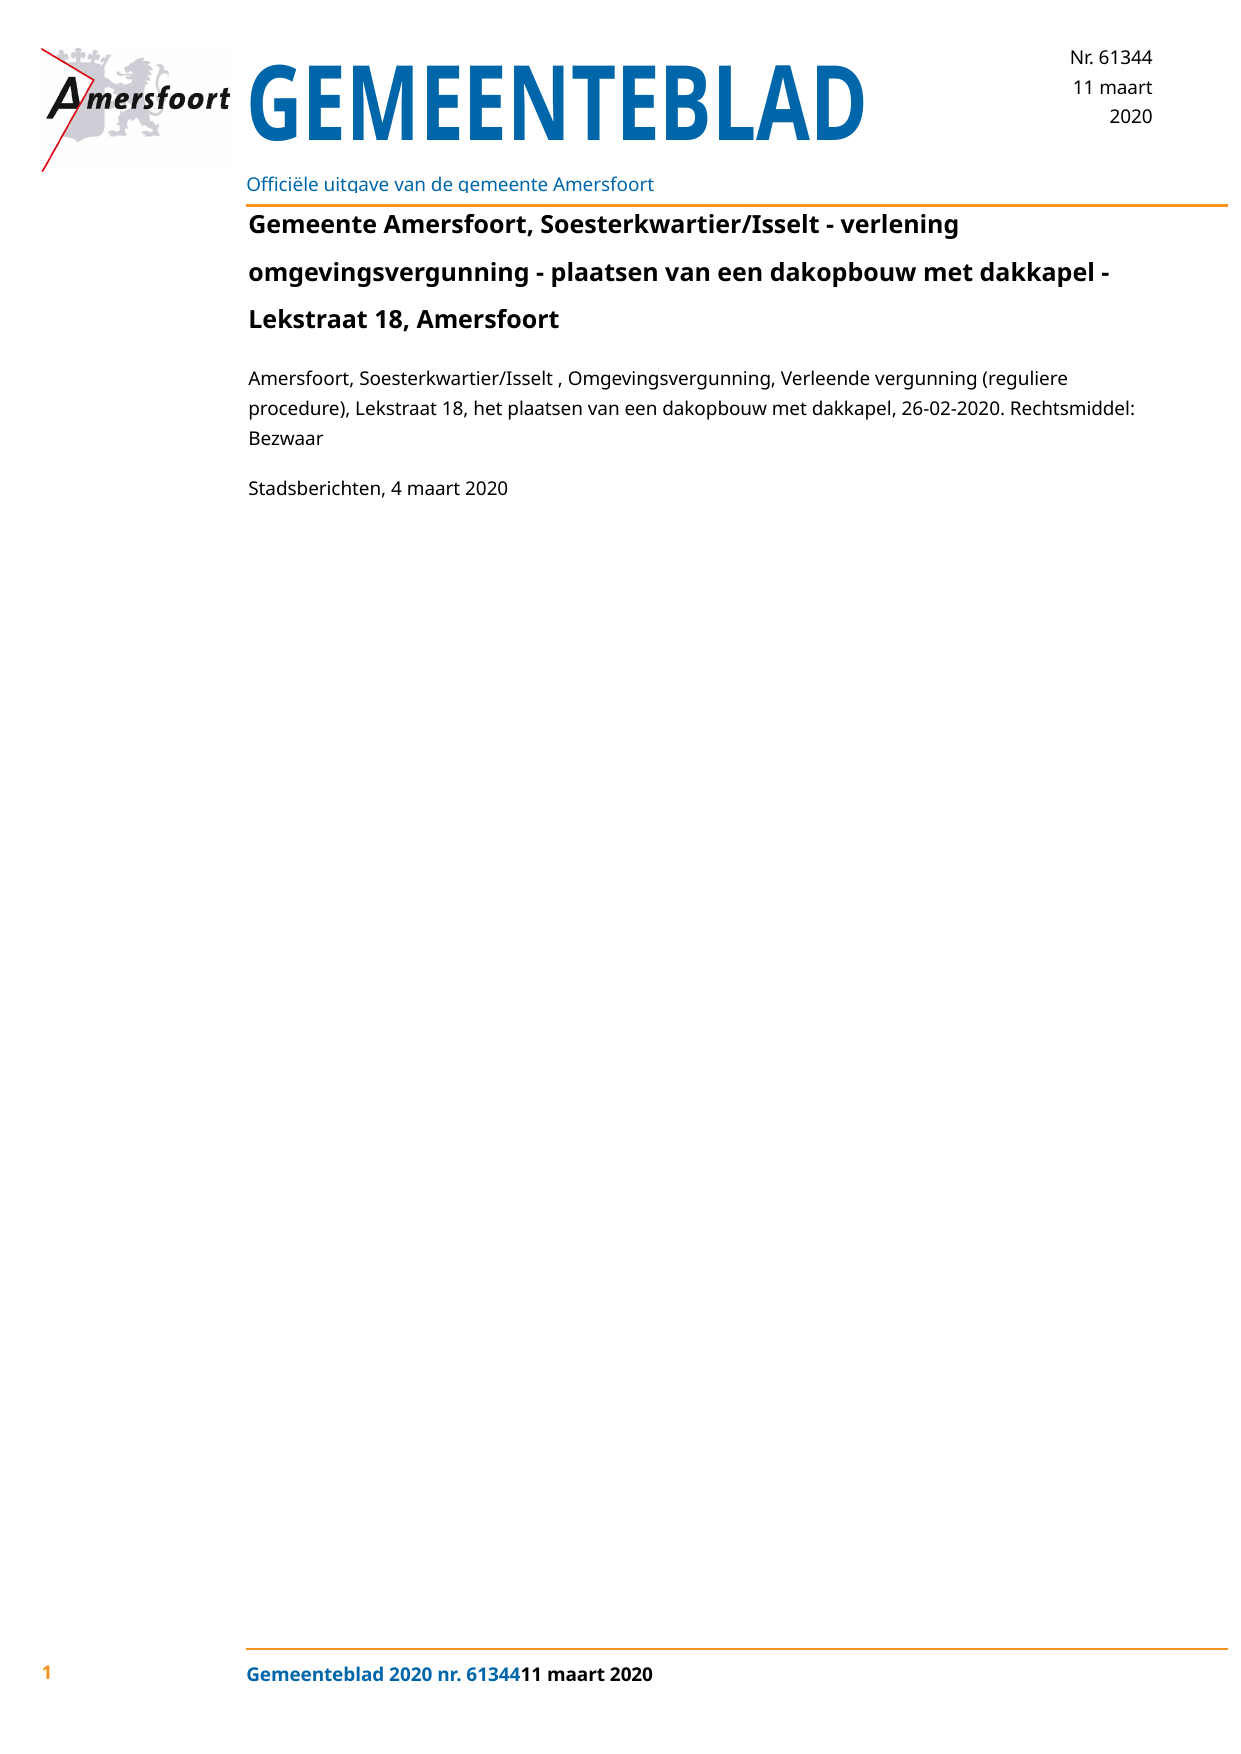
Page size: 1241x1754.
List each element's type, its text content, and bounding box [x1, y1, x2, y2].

picture [41, 47, 231, 172]
text Stadsberichten, 4 maart 2020 [248, 475, 1152, 501]
text Amersfoort, Soesterkwartier/Isselt , Omgevingsvergunning, Verleende vergunning (reguliere procedure), Lekstraat 18, het plaatsen van een dakopbouw met dakkapel, 26-02-2020. Rechtsmiddel: Bezwaar [248, 366, 1152, 450]
text Gemeente Amersfoort, Soesterkwartier/Isselt - verlening omgevingsvergunning - plaatsen van een dakopbouw met dakkapel - Lekstraat 18, Amersfoort [248, 207, 1152, 336]
